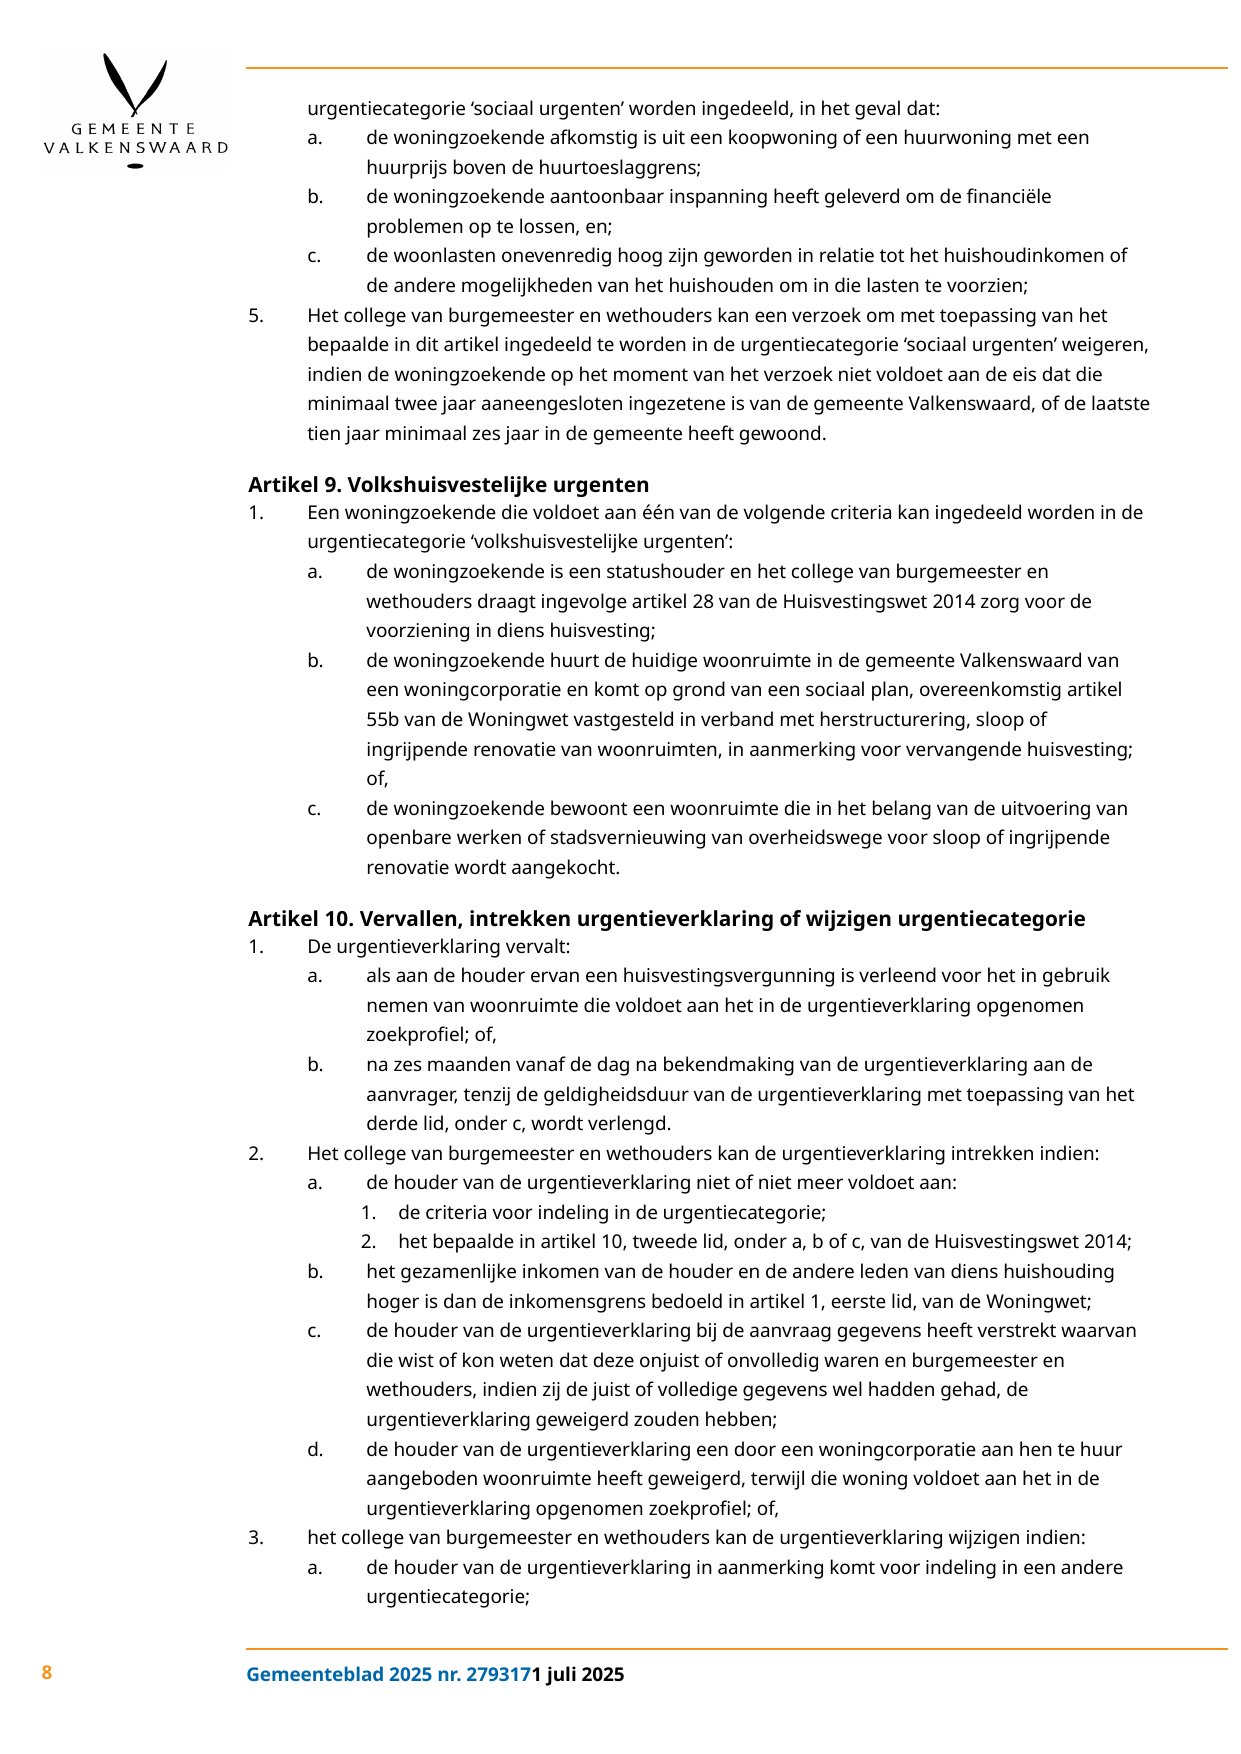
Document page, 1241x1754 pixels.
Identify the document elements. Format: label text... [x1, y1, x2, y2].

list de woningzoekende bewoont een woonruimte die in het belang van de uitvoering van openbare werken of stadsvernieuwing van overheidswege voor sloop of ingrijpende renovatie wordt aangekocht. [307, 795, 1152, 880]
list de houder van de urgentieverklaring een door een woningcorporatie aan hen te huur aangeboden woonruimte heeft geweigerd, terwijl die woning voldoet aan het in de urgentieverklaring opgenomen zoekprofiel; of, [307, 1436, 1152, 1521]
picture [41, 47, 231, 172]
list de woonlasten onevenredig hoog zijn geworden in relatie tot het huishoudinkomen of de andere mogelijkheden van het huishouden om in die lasten te voorzien; [307, 243, 1152, 298]
list de houder van de urgentieverklaring in aanmerking komt voor indeling in een andere urgentiecategorie; [307, 1554, 1152, 1609]
list het college van burgemeester en wethouders kan de urgentieverklaring wijzigen indien: [248, 1524, 1152, 1550]
list de criteria voor indeling in de urgentiecategorie; [361, 1199, 1152, 1225]
list Het college van burgemeester en wethouders kan de urgentieverklaring intrekken indien: [248, 1140, 1152, 1166]
list het bepaalde in artikel 10, tweede lid, onder a, b of c, van de Huisvestingswet 2014; [361, 1229, 1152, 1254]
list Een woningzoekende die voldoet aan één van de volgende criteria kan ingedeeld worden in de urgentiecategorie ‘volkshuisvestelijke urgenten’: [248, 499, 1152, 554]
list urgentiecategorie ‘sociaal urgenten’ worden ingedeeld, in het geval dat: [248, 95, 1152, 121]
list de woningzoekende huurt de huidige woonruimte in de gemeente Valkenswaard van een woningcorporatie en komt op grond van een sociaal plan, overeenkomstig artikel 55b van de Woningwet vastgesteld in verband met herstructurering, sloop of ingrijpende renovatie van woonruimten, in aanmerking voor vervangende huisvesting; of, [307, 647, 1152, 791]
list de houder van de urgentieverklaring bij de aanvraag gegevens heeft verstrekt waarvan die wist of kon weten dat deze onjuist of onvolledig waren en burgemeester en wethouders, indien zij de juist of volledige gegevens wel hadden gehad, de urgentieverklaring geweigerd zouden hebben; [307, 1317, 1152, 1432]
list de woningzoekende aantoonbaar inspanning heeft geleverd om de financiële problemen op te lossen, en; [307, 183, 1152, 239]
list de houder van de urgentieverklaring niet of niet meer voldoet aan: [307, 1169, 1152, 1195]
text Artikel 10. Vervallen, intrekken urgentieverklaring of wijzigen urgentiecategorie [248, 904, 1152, 933]
list de woningzoekende afkomstig is uit een koopwoning of een huurwoning met een huurprijs boven de huurtoeslaggrens; [307, 124, 1152, 180]
list als aan de houder ervan een huisvestingsvergunning is verleend voor het in gebruik nemen van woonruimte die voldoet aan het in de urgentieverklaring opgenomen zoekprofiel; of, [307, 962, 1152, 1047]
list Het college van burgemeester en wethouders kan een verzoek om met toepassing van het bepaalde in dit artikel ingedeeld te worden in de urgentiecategorie ‘sociaal urgenten’ weigeren, indien de woningzoekende op het moment van het verzoek niet voldoet aan de eis dat die minimaal twee jaar aaneengesloten ingezetene is van de gemeente Valkenswaard, of de laatste tien jaar minimaal zes jaar in de gemeente heeft gewoond. [248, 302, 1152, 446]
text Artikel 9. Volkshuisvestelijke urgenten [248, 471, 1152, 499]
list het gezamenlijke inkomen van de houder en de andere leden van diens huishouding hoger is dan de inkomensgrens bedoeld in artikel 1, eerste lid, van de Woningwet; [307, 1258, 1152, 1314]
list de woningzoekende is een statushouder en het college van burgemeester en wethouders draagt ingevolge artikel 28 van de Huisvestingswet 2014 zorg voor de voorziening in diens huisvesting; [307, 558, 1152, 643]
list De urgentieverklaring vervalt: [248, 933, 1152, 959]
list na zes maanden vanaf de dag na bekendmaking van de urgentieverklaring aan de aanvrager, tenzij de geldigheidsduur van de urgentieverklaring met toepassing van het derde lid, onder c, wordt verlengd. [307, 1051, 1152, 1136]
